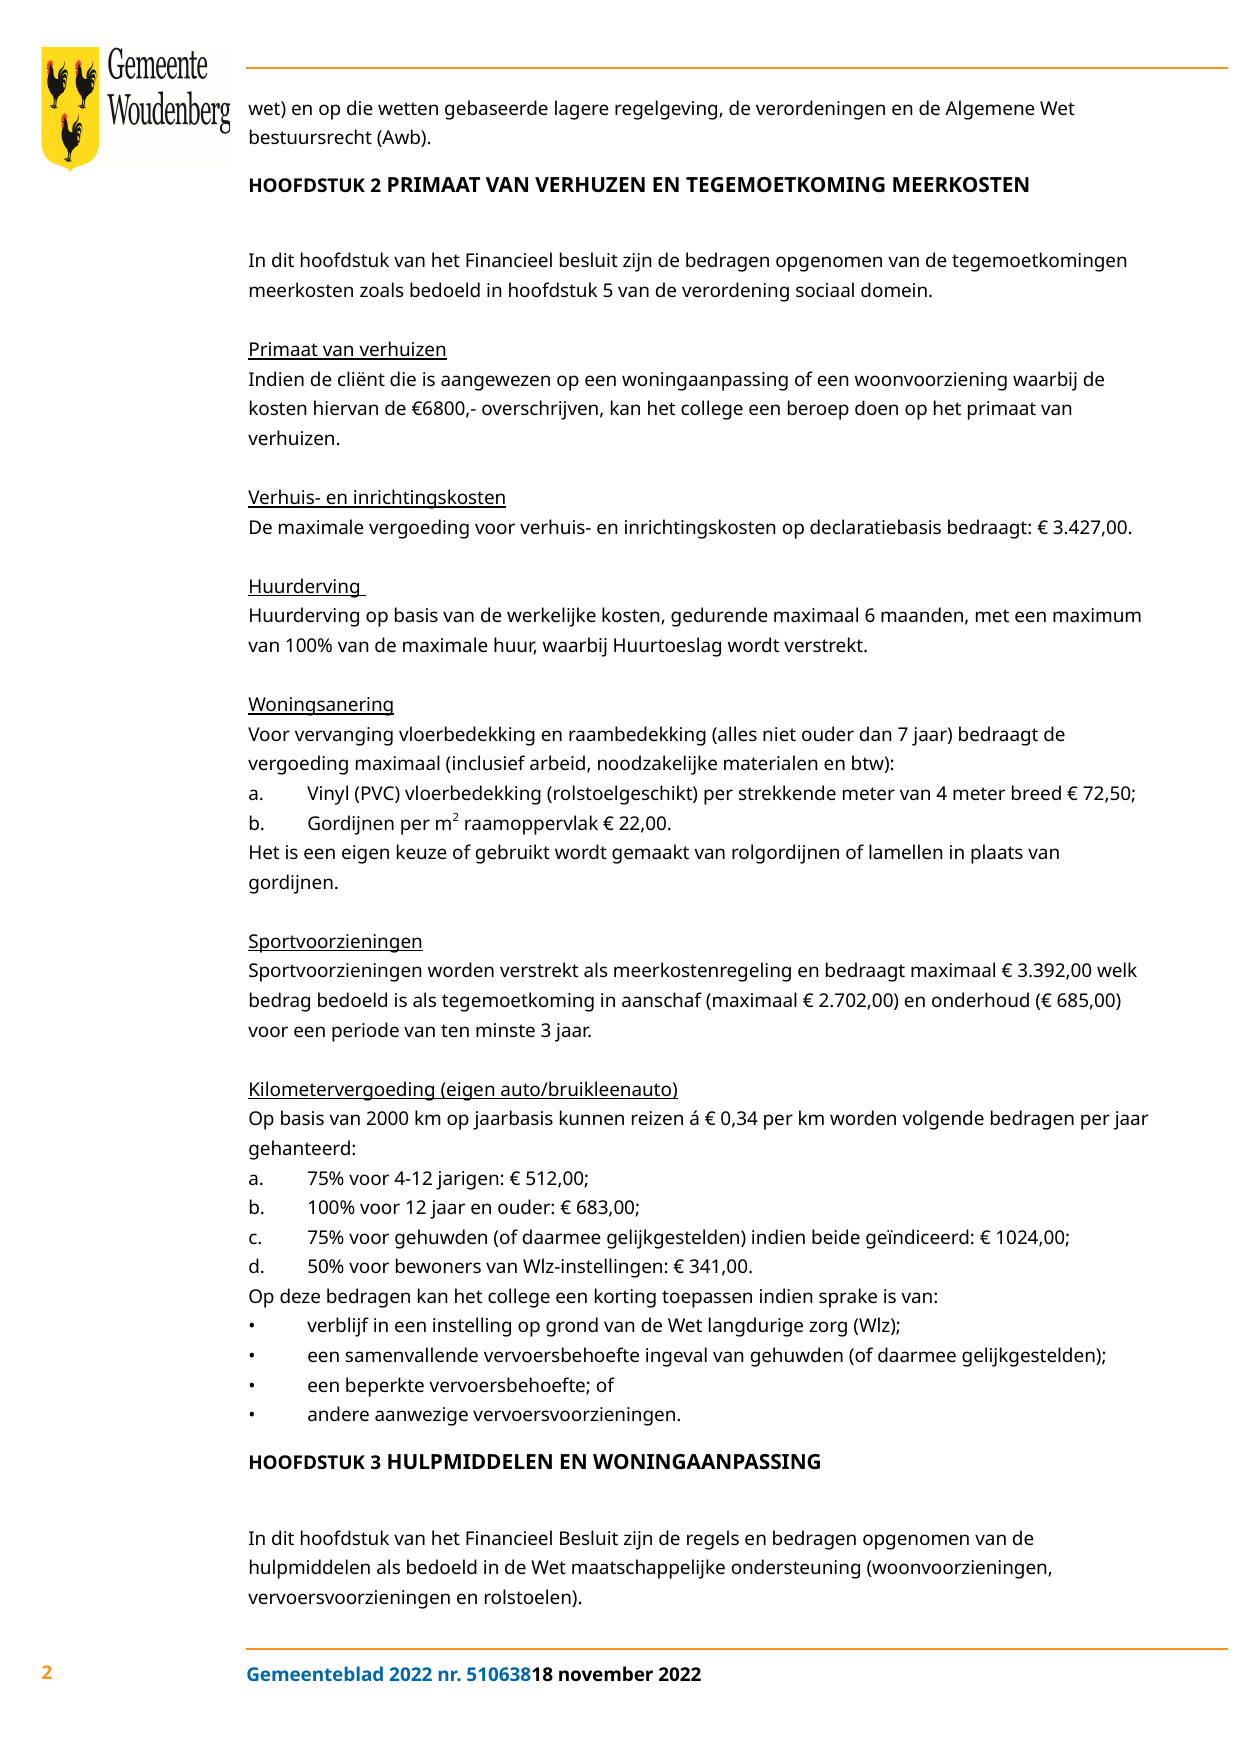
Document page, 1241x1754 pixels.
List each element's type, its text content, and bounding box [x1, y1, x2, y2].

picture [41, 47, 231, 172]
text Sportvoorzieningen [248, 928, 1152, 954]
text Verhuis- en inrichtingskosten [248, 484, 1152, 510]
text In dit hoofdstuk van het Financieel Besluit zijn de regels en bedragen opgenomen van de hulpmiddelen als bedoeld in de Wet maatschappelijke ondersteuning (woonvoorzieningen, vervoersvoorzieningen en rolstoelen). [248, 1525, 1152, 1610]
text Primaat van verhuizen [248, 336, 1152, 362]
text Huurderving [248, 573, 1152, 599]
list Vinyl (PVC) vloerbedekking (rolstoelgeschikt) per strekkende meter van 4 meter breed € 72,50; [248, 780, 1152, 806]
list 100% voor 12 jaar en ouder: € 683,00; [248, 1194, 1152, 1220]
list een samenvallende vervoersbehoefte ingeval van gehuwden (of daarmee gelijkgestelden); [248, 1342, 1152, 1368]
text Op deze bedragen kan het college een korting toepassen indien sprake is van: [248, 1283, 1152, 1309]
list 50% voor bewoners van Wlz-instellingen: € 341,00. [248, 1253, 1152, 1279]
text In dit hoofdstuk van het Financieel besluit zijn de bedragen opgenomen van de tegemoetkomingen meerkosten zoals bedoeld in hoofdstuk 5 van de verordening sociaal domein. [248, 248, 1152, 303]
list Gordijnen per m2 raamoppervlak € 22,00. [248, 810, 1152, 836]
text Woningsanering [248, 691, 1152, 717]
text HOOFDSTUK 2 PRIMAAT VAN VERHUZEN EN TEGEMOETKOMING MEERKOSTEN [248, 170, 1152, 198]
list verblijf in een instelling op grond van de Wet langdurige zorg (Wlz); [248, 1313, 1152, 1338]
text De maximale vergoeding voor verhuis- en inrichtingskosten op declaratiebasis bedraagt: € 3.427,00. [248, 514, 1152, 540]
text Indien de cliënt die is aangewezen op een woningaanpassing of een woonvoorziening waarbij de kosten hiervan de €6800,- overschrijven, kan het college een beroep doen op het primaat van verhuizen. [248, 366, 1152, 451]
text Voor vervanging vloerbedekking en raambedekking (alles niet ouder dan 7 jaar) bedraagt de vergoeding maximaal (inclusief arbeid, noodzakelijke materialen en btw): [248, 721, 1152, 776]
text Kilometervergoeding (eigen auto/bruikleenauto) [248, 1076, 1152, 1102]
list andere aanwezige vervoersvoorzieningen. [248, 1401, 1152, 1427]
list 75% voor 4-12 jarigen: € 512,00; [248, 1165, 1152, 1191]
list een beperkte vervoersbehoefte; of [248, 1372, 1152, 1398]
text Huurderving op basis van de werkelijke kosten, gedurende maximaal 6 maanden, met een maximum van 100% van de maximale huur, waarbij Huurtoeslag wordt verstrekt. [248, 603, 1152, 658]
list 75% voor gehuwden (of daarmee gelijkgestelden) indien beide geïndiceerd: € 1024,00; [248, 1224, 1152, 1250]
text Het is een eigen keuze of gebruikt wordt gemaakt van rolgordijnen of lamellen in plaats van gordijnen. [248, 839, 1152, 895]
text wet) en op die wetten gebaseerde lagere regelgeving, de verordeningen en de Algemene Wet bestuursrecht (Awb). [248, 95, 1152, 150]
text Sportvoorzieningen worden verstrekt als meerkostenregeling en bedraagt maximaal € 3.392,00 welk bedrag bedoeld is als tegemoetkoming in aanschaf (maximaal € 2.702,00) en onderhoud (€ 685,00) voor een periode van ten minste 3 jaar. [248, 958, 1152, 1043]
text Op basis van 2000 km op jaarbasis kunnen reizen á € 0,34 per km worden volgende bedragen per jaar gehanteerd: [248, 1106, 1152, 1161]
text HOOFDSTUK 3 HULPMIDDELEN EN WONINGAANPASSING [248, 1447, 1152, 1476]
